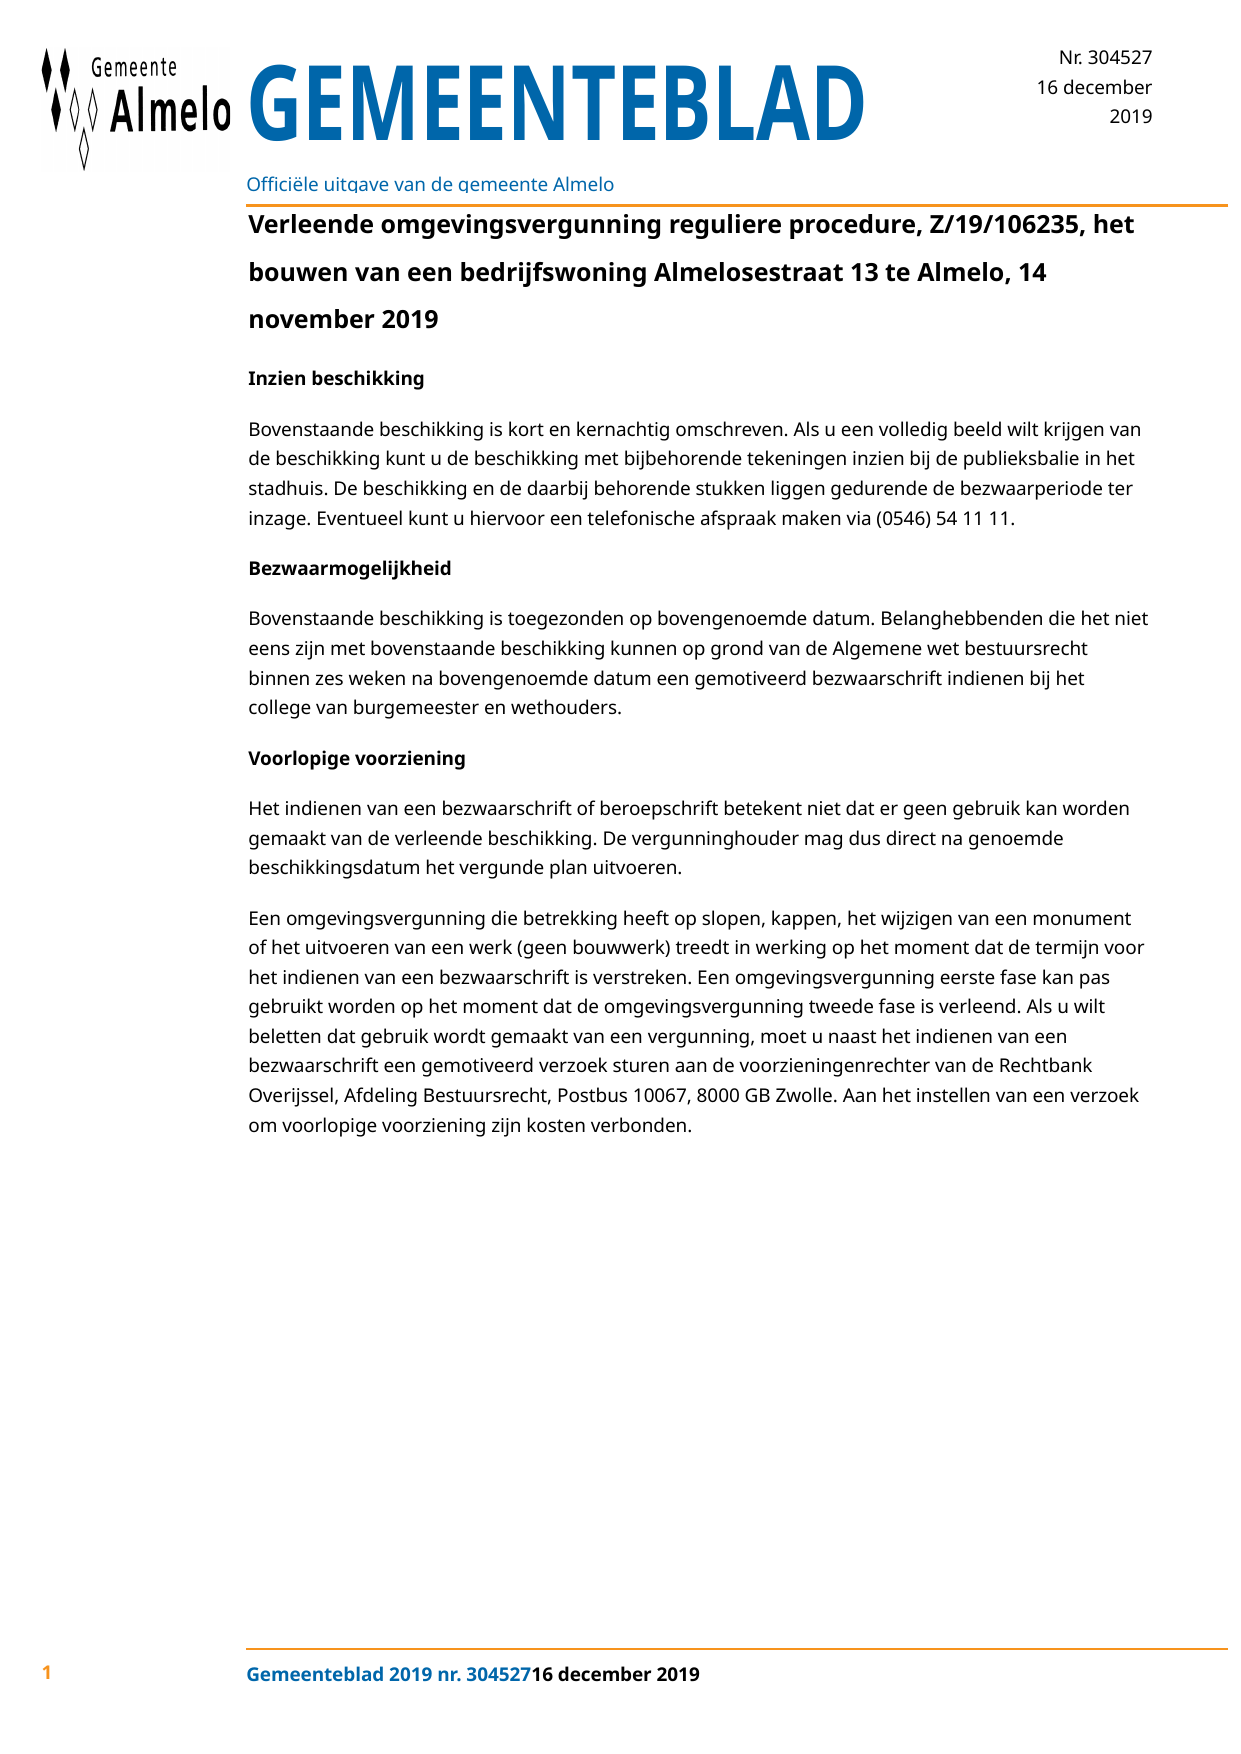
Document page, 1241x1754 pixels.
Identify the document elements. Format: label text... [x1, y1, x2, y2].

text Verleende omgevingsvergunning reguliere procedure, Z/19/106235, het bouwen van een bedrijfswoning Almelosestraat 13 te Almelo, 14 november 2019 [248, 207, 1152, 336]
text Inzien beschikking [248, 366, 1152, 391]
text Bovenstaande beschikking is kort en kernachtig omschreven. Als u een volledig beeld wilt krijgen van de beschikking kunt u de beschikking met bijbehorende tekeningen inzien bij de publieksbalie in het stadhuis. De beschikking en de daarbij behorende stukken liggen gedurende de bezwaarperiode ter inzage. Eventueel kunt u hiervoor een telefonische afspraak maken via (0546) 54 11 11. [248, 416, 1152, 530]
picture [41, 47, 231, 172]
text Bovenstaande beschikking is toegezonden op bovengenoemde datum. Belanghebbenden die het niet eens zijn met bovenstaande beschikking kunnen op grond van de Algemene wet bestuursrecht binnen zes weken na bovengenoemde datum een gemotiveerd bezwaarschrift indienen bij het college van burgemeester en wethouders. [248, 606, 1152, 720]
text Bezwaarmogelijkheid [248, 555, 1152, 581]
text Een omgevingsvergunning die betrekking heeft op slopen, kappen, het wijzigen van een monument of het uitvoeren van een werk (geen bouwwerk) treedt in werking op het moment dat de termijn voor het indienen van een bezwaarschrift is verstreken. Een omgevingsvergunning eerste fase kan pas gebruikt worden op het moment dat de omgevingsvergunning tweede fase is verleend. Als u wilt beletten dat gebruik wordt gemaakt van een vergunning, moet u naast het indienen van een bezwaarschrift een gemotiveerd verzoek sturen aan de voorzieningenrechter van de Rechtbank Overijssel, Afdeling Bestuursrecht, Postbus 10067, 8000 GB Zwolle. Aan het instellen van een verzoek om voorlopige voorziening zijn kosten verbonden. [248, 905, 1152, 1137]
text Het indienen van een bezwaarschrift of beroepschrift betekent niet dat er geen gebruik kan worden gemaakt van de verleende beschikking. De vergunninghouder mag dus direct na genoemde beschikkingsdatum het vergunde plan uitvoeren. [248, 795, 1152, 880]
text Voorlopige voorziening [248, 745, 1152, 770]
